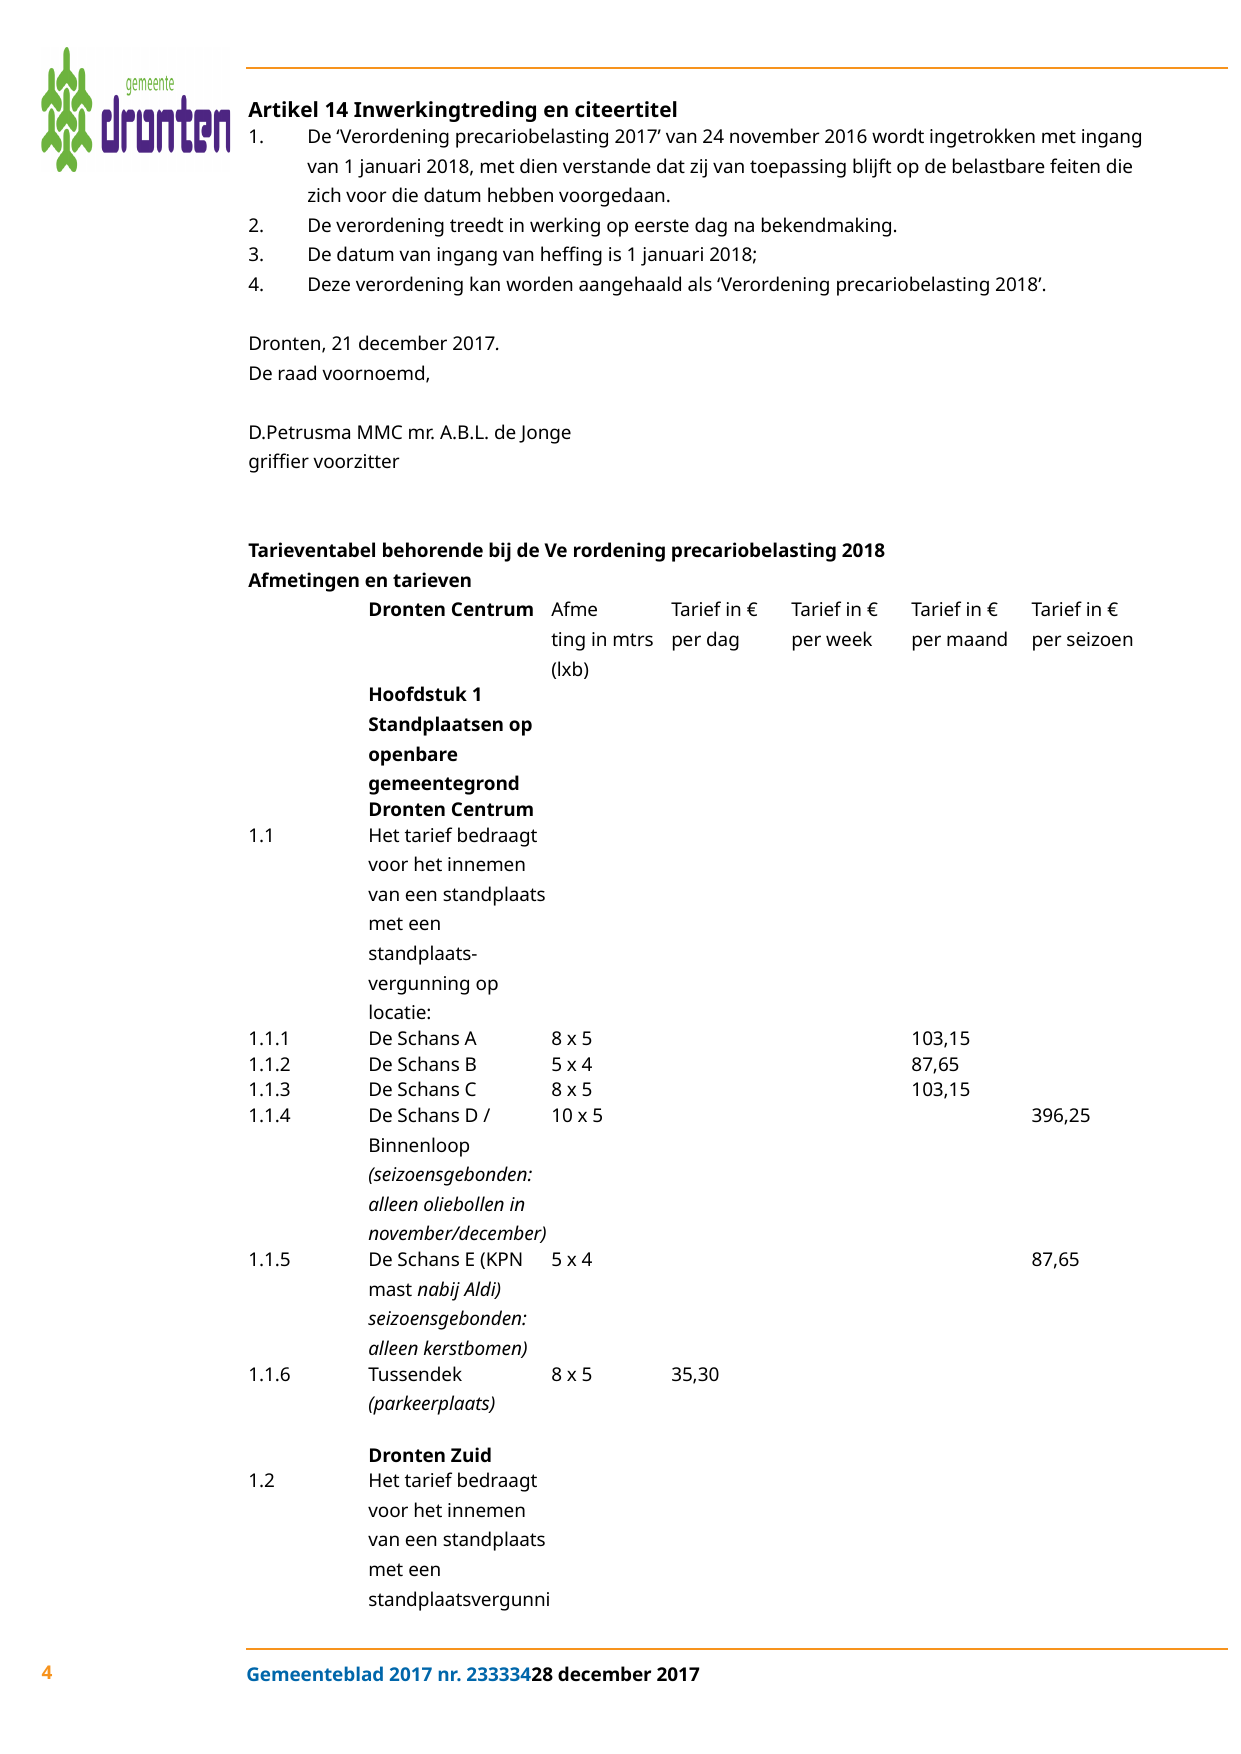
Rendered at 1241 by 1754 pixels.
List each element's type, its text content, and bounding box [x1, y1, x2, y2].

table_cell [1031, 1076, 1152, 1102]
table_cell [791, 1468, 911, 1612]
table_cell Dronten Centrum [368, 796, 551, 822]
list De datum van ingang van heffing is 1 januari 2018; [248, 242, 1152, 267]
table_cell [671, 1246, 791, 1361]
table_cell De Schans B [368, 1051, 551, 1076]
table_cell [911, 1468, 1031, 1612]
table_cell [368, 1416, 551, 1442]
table_cell 8 x 5 [551, 1361, 671, 1416]
picture [41, 47, 231, 172]
table_cell [791, 796, 911, 822]
table_header Tarief in € per seizoen [1031, 597, 1152, 682]
table_cell [911, 796, 1031, 822]
table_cell 1.1.3 [248, 1076, 368, 1102]
table_header Afme ting in mtrs (lxb) [551, 597, 671, 682]
table_cell [1031, 1051, 1152, 1076]
text Artikel 14 Inwerkingtreding en citeertitel [248, 95, 1152, 123]
table_cell De Schans D / Binnenloop (seizoensgebonden: alleen oliebollen in november/december) [368, 1102, 551, 1246]
table_cell De Schans C [368, 1076, 551, 1102]
table_cell [248, 796, 368, 822]
table_cell [911, 1246, 1031, 1361]
table_cell [551, 822, 671, 1025]
table_cell [1031, 1468, 1152, 1612]
table_header Tarief in € per maand [911, 597, 1031, 682]
table_cell 396,25 [1031, 1102, 1152, 1246]
table_cell [791, 1102, 911, 1246]
table_cell [248, 1442, 368, 1467]
table_cell Het tarief bedraagt voor het innemen van een standplaats met een standplaatsvergunni [368, 1468, 551, 1612]
table_cell [1031, 1025, 1152, 1051]
table_cell [551, 1442, 671, 1467]
table_cell Dronten Zuid [368, 1442, 551, 1467]
table_cell [671, 1442, 791, 1467]
table_cell 35,30 [671, 1361, 791, 1416]
table_cell [671, 1468, 791, 1612]
table_cell 8 x 5 [551, 1076, 671, 1102]
table_cell 1.1.2 [248, 1051, 368, 1076]
table_cell Tussendek (parkeerplaats) [368, 1361, 551, 1416]
table_cell [791, 1025, 911, 1051]
table_cell [911, 1442, 1031, 1467]
table_cell [551, 1416, 671, 1442]
table_header Dronten Centrum [368, 597, 551, 682]
table_cell 1.1.5 [248, 1246, 368, 1361]
table_cell [671, 1416, 791, 1442]
table_header [248, 597, 368, 682]
text De raad voornoemd, [248, 360, 1152, 386]
table_header Tarief in € per week [791, 597, 911, 682]
table_cell [911, 682, 1031, 796]
table_cell [671, 1076, 791, 1102]
table_cell 8 x 5 [551, 1025, 671, 1051]
table_cell [1031, 1416, 1152, 1442]
table_cell 5 x 4 [551, 1246, 671, 1361]
table_cell De Schans A [368, 1025, 551, 1051]
table_cell [1031, 796, 1152, 822]
table_cell [1031, 682, 1152, 796]
table_cell [791, 1416, 911, 1442]
table_cell [671, 796, 791, 822]
table_cell Het tarief bedraagt voor het innemen van een standplaats met een standplaats-vergunning op locatie: [368, 822, 551, 1025]
table_cell 5 x 4 [551, 1051, 671, 1076]
list De verordening treedt in werking op eerste dag na bekendmaking. [248, 212, 1152, 238]
table_cell [791, 1361, 911, 1416]
table_cell [671, 682, 791, 796]
table_cell [551, 682, 671, 796]
table_cell [791, 1076, 911, 1102]
table_cell [791, 1442, 911, 1467]
table_cell Hoofdstuk 1 Standplaatsen op openbare gemeentegrond [368, 682, 551, 796]
table_cell [671, 1051, 791, 1076]
table_header Tarief in € per dag [671, 597, 791, 682]
table_cell [791, 1246, 911, 1361]
table_cell 87,65 [911, 1051, 1031, 1076]
table_cell [791, 682, 911, 796]
table_cell [248, 682, 368, 796]
table_cell [1031, 1361, 1152, 1416]
table_cell [671, 1025, 791, 1051]
table_cell [1031, 822, 1152, 1025]
table_cell 103,15 [911, 1025, 1031, 1051]
table_cell [911, 1361, 1031, 1416]
table_cell 1.2 [248, 1468, 368, 1612]
table_cell 1.1.1 [248, 1025, 368, 1051]
table_cell 87,65 [1031, 1246, 1152, 1361]
table_cell [911, 822, 1031, 1025]
text griffier voorzitter [248, 449, 1152, 474]
table_cell 10 x 5 [551, 1102, 671, 1246]
text Dronten, 21 december 2017. [248, 330, 1152, 356]
table_cell [911, 1102, 1031, 1246]
table_cell 1.1.6 [248, 1361, 368, 1416]
table_cell De Schans E (KPN mast nabij Aldi) seizoensgebonden: alleen kerstbomen) [368, 1246, 551, 1361]
table_cell 1.1.4 [248, 1102, 368, 1246]
table_cell [671, 1102, 791, 1246]
table_cell 1.1 [248, 822, 368, 1025]
table_cell [1031, 1442, 1152, 1467]
table_cell [671, 822, 791, 1025]
table_cell [791, 1051, 911, 1076]
text Afmetingen en tarieven [248, 567, 1152, 593]
list Deze verordening kan worden aangehaald als ‘Verordening precariobelasting 2018’. [248, 271, 1152, 297]
table_cell [551, 796, 671, 822]
list De ‘Verordening precariobelasting 2017’ van 24 november 2016 wordt ingetrokken met ingang van 1 januari 2018, met dien verstande dat zij van toepassing blijft op de belastbare feiten die zich voor die datum hebben voorgedaan. [248, 123, 1152, 208]
table_cell [551, 1468, 671, 1612]
table_cell [248, 1416, 368, 1442]
table_cell 103,15 [911, 1076, 1031, 1102]
text Tarieventabel behorende bij de Ve rordening precariobelasting 2018 [248, 537, 1152, 563]
text D.Petrusma MMC mr. A.B.L. de Jonge [248, 419, 1152, 445]
table_cell [791, 822, 911, 1025]
table_cell [911, 1416, 1031, 1442]
